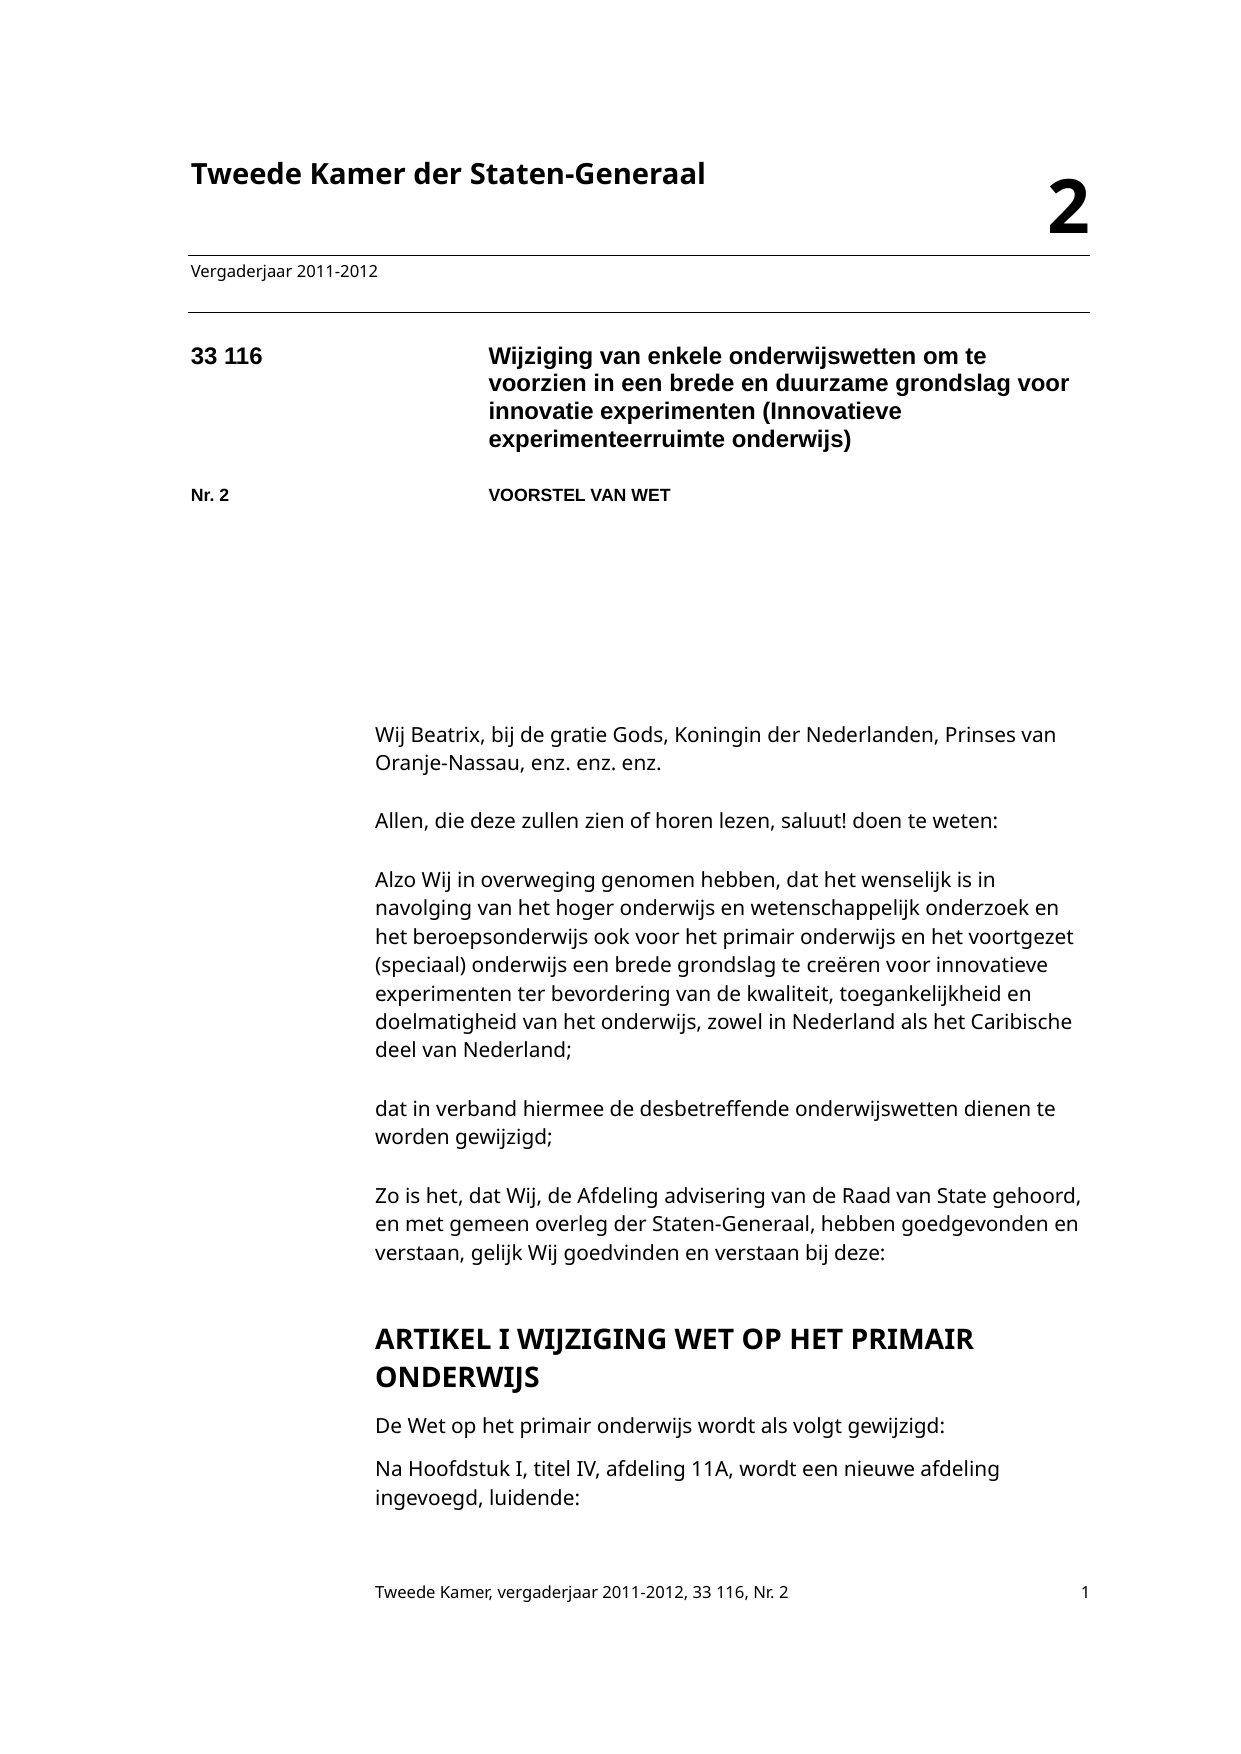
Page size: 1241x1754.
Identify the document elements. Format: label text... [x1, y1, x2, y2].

table_cell [188, 313, 485, 339]
table_cell Nr. 2 [188, 482, 485, 601]
table_cell Wijziging van enkele onderwijswetten om te voorzien in een brede en duurzame grondslag voor innovatie experimenten (Innovatieve experimenteerruimte onderwijs) [485, 339, 1090, 482]
text Na Hoofdstuk I, titel IV, afdeling 11A, wordt een nieuwe afdeling ingevoegd, luidende: [375, 1454, 1090, 1511]
text De Wet op het primair onderwijs wordt als volgt gewijzigd: [375, 1411, 1090, 1439]
table_header Tweede Kamer der Staten-Generaal [188, 150, 909, 255]
table_header 2 [910, 150, 1090, 255]
table_cell VOORSTEL VAN WET [485, 482, 1090, 601]
subtitle ARTIKEL I WIJZIGING WET OP HET PRIMAIR ONDERWIJS [375, 1319, 1090, 1396]
table_cell 33 116 [188, 339, 485, 482]
table_cell Vergaderjaar 2011-2012 [188, 256, 485, 312]
text Allen, die deze zullen zien of horen lezen, saluut! doen te weten: [375, 807, 1090, 835]
text dat in verband hiermee de desbetreffende onderwijswetten dienen te worden gewijzigd; [375, 1094, 1090, 1151]
text Wij Beatrix, bij de gratie Gods, Koningin der Nederlanden, Prinses van Oranje-Nassau, enz. enz. enz. [375, 720, 1090, 777]
text Zo is het, dat Wij, de Afdeling advisering van de Raad van State gehoord, en met gemeen overleg der Staten-Generaal, hebben goedgevonden en verstaan, gelijk Wij goedvinden en verstaan bij deze: [375, 1181, 1090, 1266]
text Alzo Wij in overweging genomen hebben, dat het wenselijk is in navolging van het hoger onderwijs en wetenschappelijk onderzoek en het beroepsonderwijs ook voor het primair onderwijs en het voortgezet (speciaal) onderwijs een brede grondslag te creëren voor innovatieve experimenten ter bevordering van de kwaliteit, toegankelijkheid en doelmatigheid van het onderwijs, zowel in Nederland als het Caribische deel van Nederland; [375, 865, 1090, 1064]
table_cell [485, 313, 1090, 339]
table_cell [485, 256, 1090, 312]
